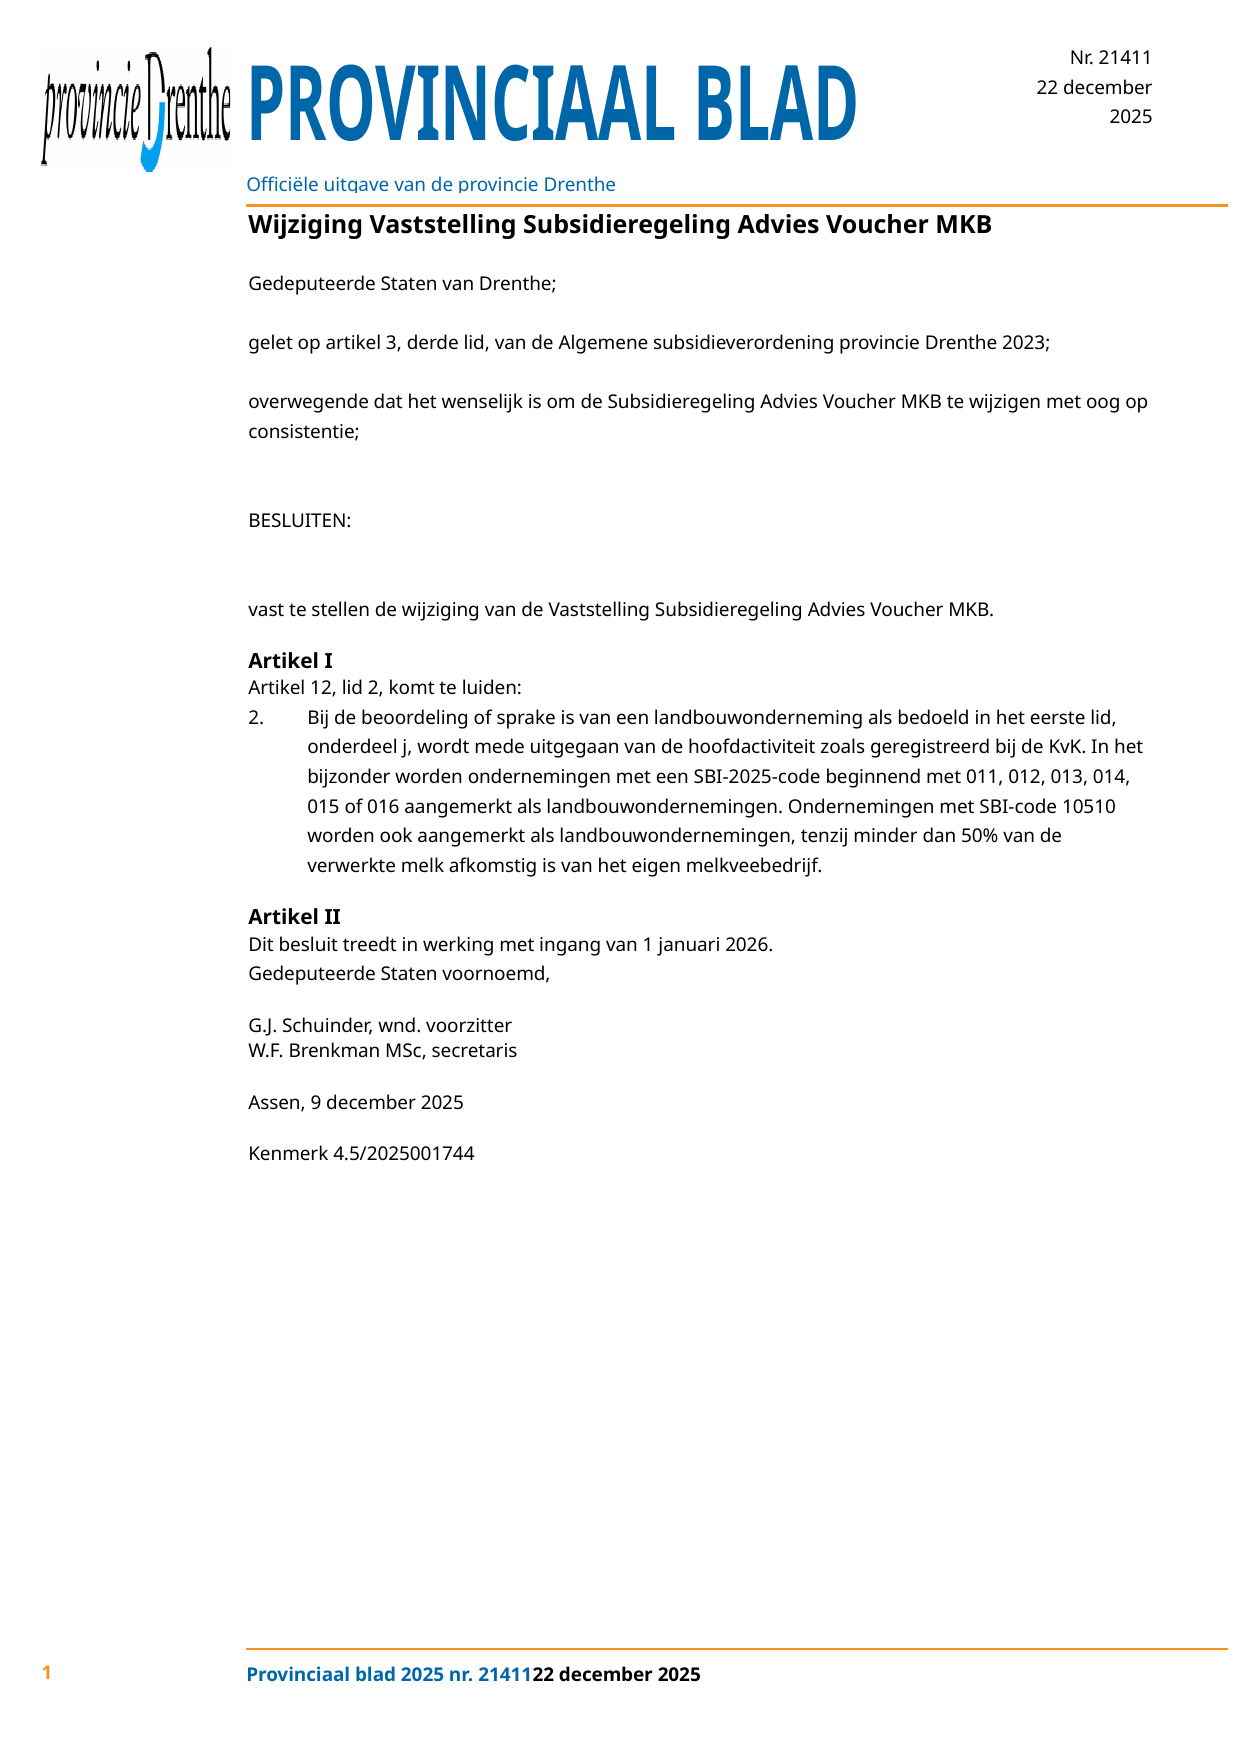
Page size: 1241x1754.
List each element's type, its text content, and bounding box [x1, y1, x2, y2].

list Bij de beoordeling of sprake is van een landbouwonderneming als bedoeld in het eerste lid, onderdeel j, wordt mede uitgegaan van de hoofdactiviteit zoals geregistreerd bij de KvK. In het bijzonder worden ondernemingen met een SBI-2025-code beginnend met 011, 012, 013, 014, 015 of 016 aangemerkt als landbouwondernemingen. Ondernemingen met SBI-code 10510 worden ook aangemerkt als landbouwondernemingen, tenzij minder dan 50% van de verwerkte melk afkomstig is van het eigen melkveebedrijf. [248, 704, 1152, 878]
text G.J. Schuinder, wnd. voorzitter [248, 1012, 1152, 1038]
picture [41, 47, 231, 172]
text Assen, 9 december 2025 [248, 1089, 1152, 1115]
text Gedeputeerde Staten van Drenthe; [248, 270, 1152, 296]
text gelet op artikel 3, derde lid, van de Algemene subsidieverordening provincie Drenthe 2023; [248, 329, 1152, 355]
text BESLUITEN: [248, 507, 1152, 533]
text Artikel I [248, 646, 1152, 674]
text Wijziging Vaststelling Subsidieregeling Advies Voucher MKB [248, 207, 1152, 241]
text Dit besluit treedt in werking met ingang van 1 januari 2026. [248, 931, 1152, 957]
text vast te stellen de wijziging van de Vaststelling Subsidieregeling Advies Voucher MKB. [248, 596, 1152, 621]
text overwegende dat het wenselijk is om de Subsidieregeling Advies Voucher MKB te wijzigen met oog op consistentie; [248, 389, 1152, 444]
text Kenmerk 4.5/2025001744 [248, 1141, 1152, 1166]
text Artikel 12, lid 2, komt te luiden: [248, 674, 1152, 700]
text Gedeputeerde Staten voornoemd, [248, 961, 1152, 986]
text Artikel II [248, 902, 1152, 931]
text W.F. Brenkman MSc, secretaris [248, 1038, 1152, 1063]
